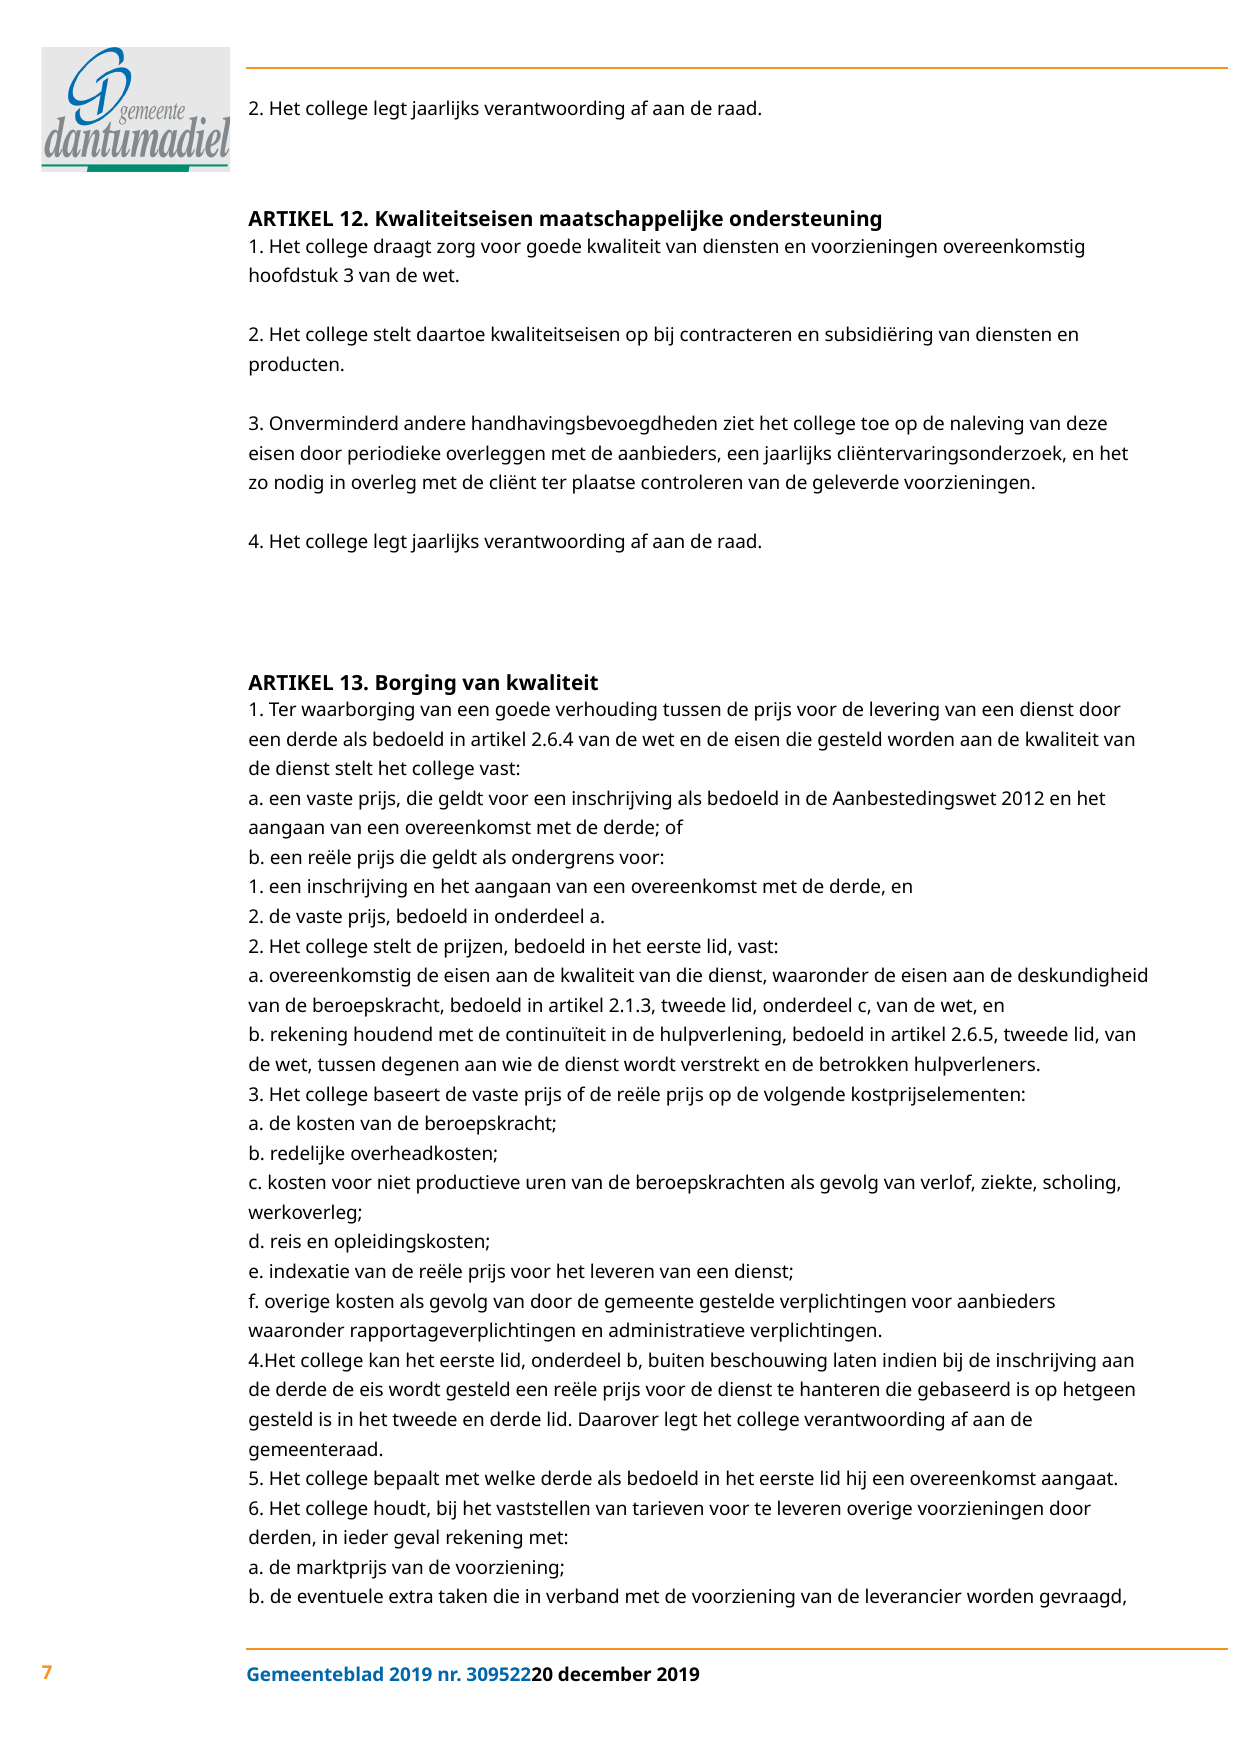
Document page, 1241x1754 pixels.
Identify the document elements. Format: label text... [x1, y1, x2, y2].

text 1. een inschrijving en het aangaan van een overeenkomst met de derde, en [248, 874, 1152, 899]
text c. kosten voor niet productieve uren van de beroepskrachten als gevolg van verlof, ziekte, scholing, werkoverleg; [248, 1169, 1152, 1225]
text b. rekening houdend met de continuïteit in de hulpverlening, bedoeld in artikel 2.6.5, tweede lid, van de wet, tussen degenen aan wie de dienst wordt verstrekt en de betrokken hulpverleners. [248, 1022, 1152, 1077]
text b. een reële prijs die geldt als ondergrens voor: [248, 844, 1152, 870]
text 2. Het college stelt daartoe kwaliteitseisen op bij contracteren en subsidiëring van diensten en producten. [248, 322, 1152, 377]
text a. de kosten van de beroepskracht; [248, 1110, 1152, 1136]
text 4. Het college legt jaarlijks verantwoording af aan de raad. [248, 529, 1152, 554]
text 4.Het college kan het eerste lid, onderdeel b, buiten beschouwing laten indien bij de inschrijving aan de derde de eis wordt gesteld een reële prijs voor de dienst te hanteren die gebaseerd is op hetgeen gesteld is in het tweede en derde lid. Daarover legt het college verantwoording af aan de gemeenteraad. [248, 1347, 1152, 1462]
text f. overige kosten als gevolg van door de gemeente gestelde verplichtingen voor aanbieders waaronder rapportageverplichtingen en administratieve verplichtingen. [248, 1288, 1152, 1343]
text 2. Het college stelt de prijzen, bedoeld in het eerste lid, vast: [248, 933, 1152, 959]
text e. indexatie van de reële prijs voor het leveren van een dienst; [248, 1258, 1152, 1284]
text 1. Het college draagt zorg voor goede kwaliteit van diensten en voorzieningen overeenkomstig [248, 233, 1152, 258]
text a. overeenkomstig de eisen aan de kwaliteit van die dienst, waaronder de eisen aan de deskundigheid van de beroepskracht, bedoeld in artikel 2.1.3, tweede lid, onderdeel c, van de wet, en [248, 962, 1152, 1018]
text hoofdstuk 3 van de wet. [248, 262, 1152, 288]
text ARTIKEL 13. Borging van kwaliteit [248, 668, 1152, 696]
text 3. Onverminderd andere handhavingsbevoegdheden ziet het college toe op de naleving van deze [248, 410, 1152, 436]
text d. reis en opleidingskosten; [248, 1229, 1152, 1254]
text b. redelijke overheadkosten; [248, 1140, 1152, 1166]
text a. de marktprijs van de voorziening; [248, 1554, 1152, 1580]
text 5. Het college bepaalt met welke derde als bedoeld in het eerste lid hij een overeenkomst aangaat. [248, 1465, 1152, 1491]
text 6. Het college houdt, bij het vaststellen van tarieven voor te leveren overige voorzieningen door derden, in ieder geval rekening met: [248, 1495, 1152, 1550]
picture [41, 47, 231, 172]
text 2. de vaste prijs, bedoeld in onderdeel a. [248, 903, 1152, 929]
text eisen door periodieke overleggen met de aanbieders, een jaarlijks cliëntervaringsonderzoek, en het [248, 440, 1152, 466]
text a. een vaste prijs, die geldt voor een inschrijving als bedoeld in de Aanbestedingswet 2012 en het aangaan van een overeenkomst met de derde; of [248, 785, 1152, 840]
text 2. Het college legt jaarlijks verantwoording af aan de raad. [248, 95, 1152, 121]
text 3. Het college baseert de vaste prijs of de reële prijs op de volgende kostprijselementen: [248, 1081, 1152, 1107]
text 1. Ter waarborging van een goede verhouding tussen de prijs voor de levering van een dienst door een derde als bedoeld in artikel 2.6.4 van de wet en de eisen die gesteld worden aan de kwaliteit van de dienst stelt het college vast: [248, 696, 1152, 781]
text zo nodig in overleg met de cliënt ter plaatse controleren van de geleverde voorzieningen. [248, 469, 1152, 495]
text ARTIKEL 12. Kwaliteitseisen maatschappelijke ondersteuning [248, 204, 1152, 233]
text b. de eventuele extra taken die in verband met de voorziening van de leverancier worden gevraagd, [248, 1584, 1152, 1609]
